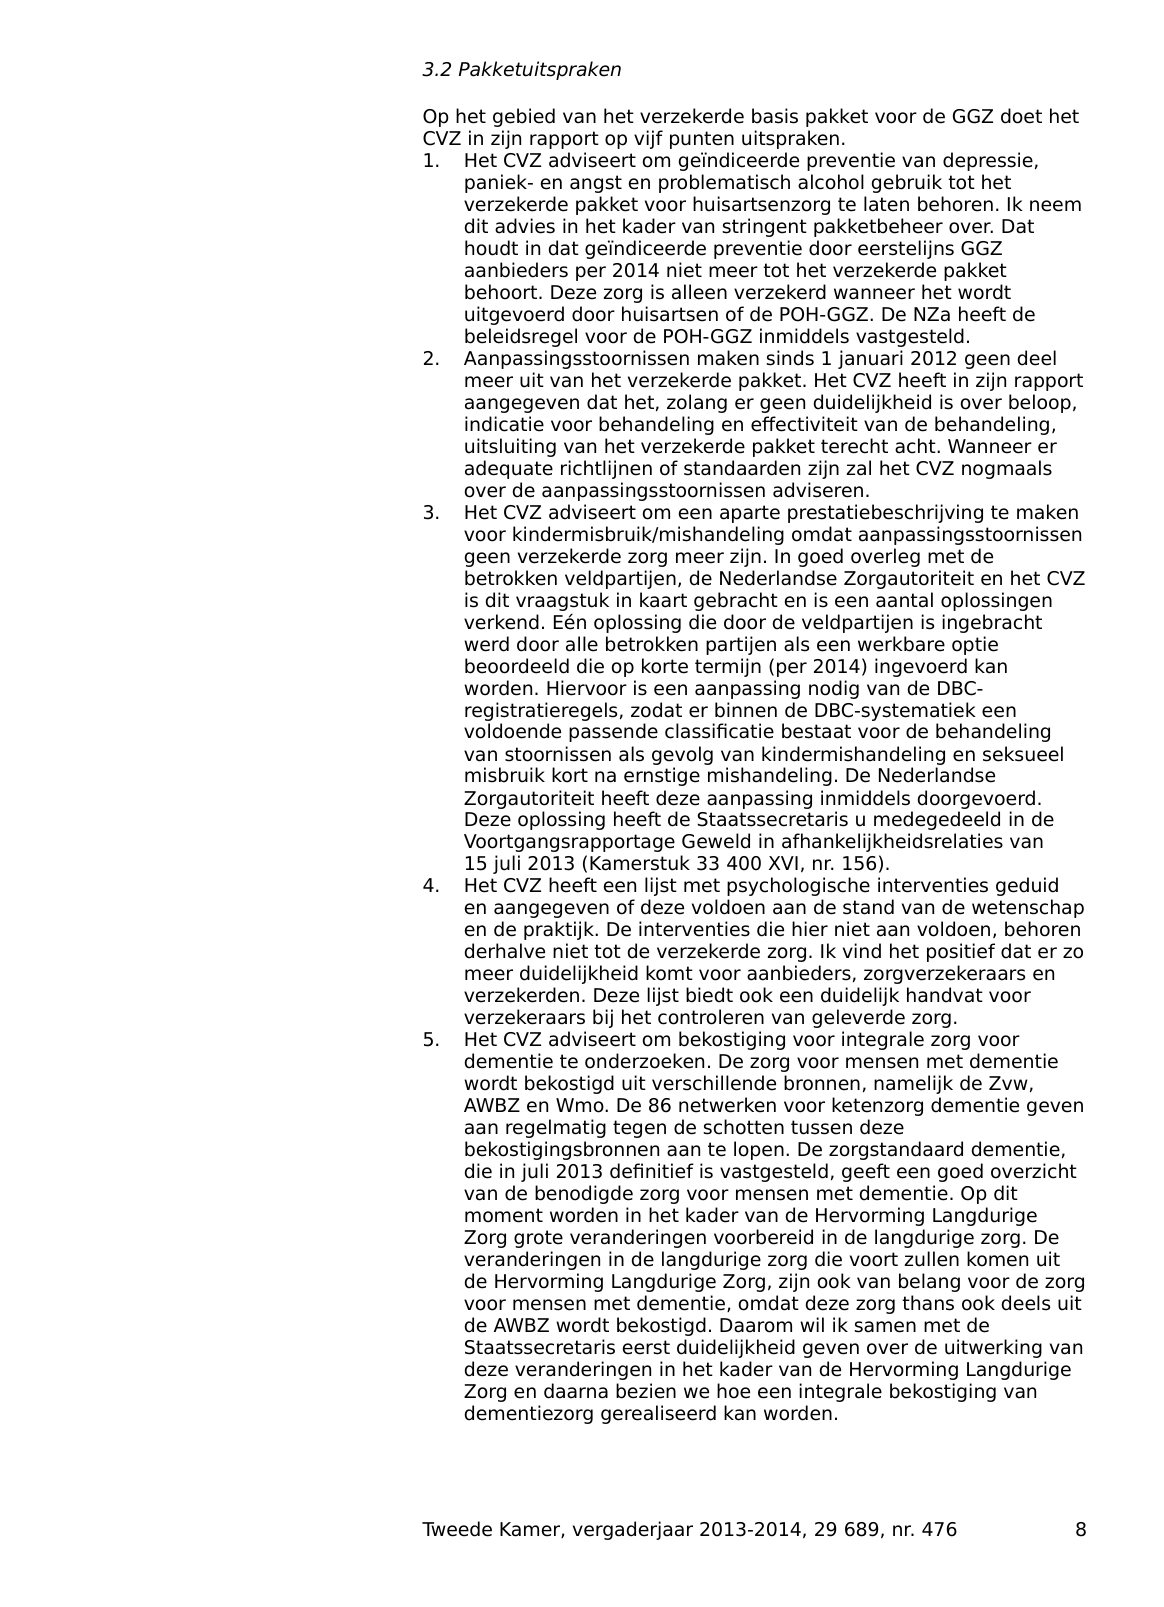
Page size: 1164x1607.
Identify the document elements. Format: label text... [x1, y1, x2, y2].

text 1. Het CVZ adviseert om geïndiceerde preventie van depressie, paniek- en angst en problematisch alcohol gebruik tot het verzekerde pakket voor huisartsenzorg te laten behoren. Ik neem dit advies in het kader van stringent pakketbeheer over. Dat houdt in dat geïndiceerde preventie door eerstelijns GGZ aanbieders per 2014 niet meer tot het verzekerde pakket behoort. Deze zorg is alleen verzekerd wanneer het wordt uitgevoerd door huisartsen of de POH-GGZ. De NZa heeft de beleidsregel voor de POH-GGZ inmiddels vastgesteld. [422, 150, 1087, 348]
text 5. Het CVZ adviseert om bekostiging voor integrale zorg voor dementie te onderzoeken. De zorg voor mensen met dementie wordt bekostigd uit verschillende bronnen, namelijk de Zvw, AWBZ en Wmo. De 86 netwerken voor ketenzorg dementie geven aan regelmatig tegen de schotten tussen deze bekostigingsbronnen aan te lopen. De zorgstandaard dementie, die in juli 2013 definitief is vastgesteld, geeft een goed overzicht van de benodigde zorg voor mensen met dementie. Op dit moment worden in het kader van de Hervorming Langdurige Zorg grote veranderingen voorbereid in de langdurige zorg. De veranderingen in de langdurige zorg die voort zullen komen uit de Hervorming Langdurige Zorg, zijn ook van belang voor de zorg voor mensen met dementie, omdat deze zorg thans ook deels uit de AWBZ wordt bekostigd. Daarom wil ik samen met de Staatssecretaris eerst duidelijkheid geven over de uitwerking van deze veranderingen in het kader van de Hervorming Langdurige Zorg en daarna bezien we hoe een integrale bekostiging van dementiezorg gerealiseerd kan worden. [422, 1029, 1087, 1425]
text 2. Aanpassingsstoornissen maken sinds 1 januari 2012 geen deel meer uit van het verzekerde pakket. Het CVZ heeft in zijn rapport aangegeven dat het, zolang er geen duidelijkheid is over beloop, indicatie voor behandeling en effectiviteit van de behandeling, uitsluiting van het verzekerde pakket terecht acht. Wanneer er adequate richtlijnen of standaarden zijn zal het CVZ nogmaals over de aanpassingsstoornissen adviseren. [422, 348, 1087, 502]
text Op het gebied van het verzekerde basis pakket voor de GGZ doet het CVZ in zijn rapport op vijf punten uitspraken. [422, 106, 1087, 150]
text 4. Het CVZ heeft een lijst met psychologische interventies geduid en aangegeven of deze voldoen aan de stand van de wetenschap en de praktijk. De interventies die hier niet aan voldoen, behoren derhalve niet tot de verzekerde zorg. Ik vind het positief dat er zo meer duidelijkheid komt voor aanbieders, zorgverzekeraars en verzekerden. Deze lijst biedt ook een duidelijk handvat voor verzekeraars bij het controleren van geleverde zorg. [422, 875, 1087, 1029]
subtitle 3.2 Pakketuitspraken [422, 59, 1087, 81]
text 3. Het CVZ adviseert om een aparte prestatiebeschrijving te maken voor kindermisbruik/mishandeling omdat aanpassingsstoornissen geen verzekerde zorg meer zijn. In goed overleg met de betrokken veldpartijen, de Nederlandse Zorgautoriteit en het CVZ is dit vraagstuk in kaart gebracht en is een aantal oplossingen verkend. Eén oplossing die door de veldpartijen is ingebracht werd door alle betrokken partijen als een werkbare optie beoordeeld die op korte termijn (per 2014) ingevoerd kan worden. Hiervoor is een aanpassing nodig van de DBC-registratieregels, zodat er binnen de DBC-systematiek een voldoende passende classificatie bestaat voor de behandeling van stoornissen als gevolg van kindermishandeling en seksueel misbruik kort na ernstige mishandeling. De Nederlandse Zorgautoriteit heeft deze aanpassing inmiddels doorgevoerd. Deze oplossing heeft de Staatssecretaris u medegedeeld in de Voortgangsrapportage Geweld in afhankelijkheidsrelaties van 15 juli 2013 (Kamerstuk 33 400 XVI, nr. 156). [422, 502, 1087, 875]
